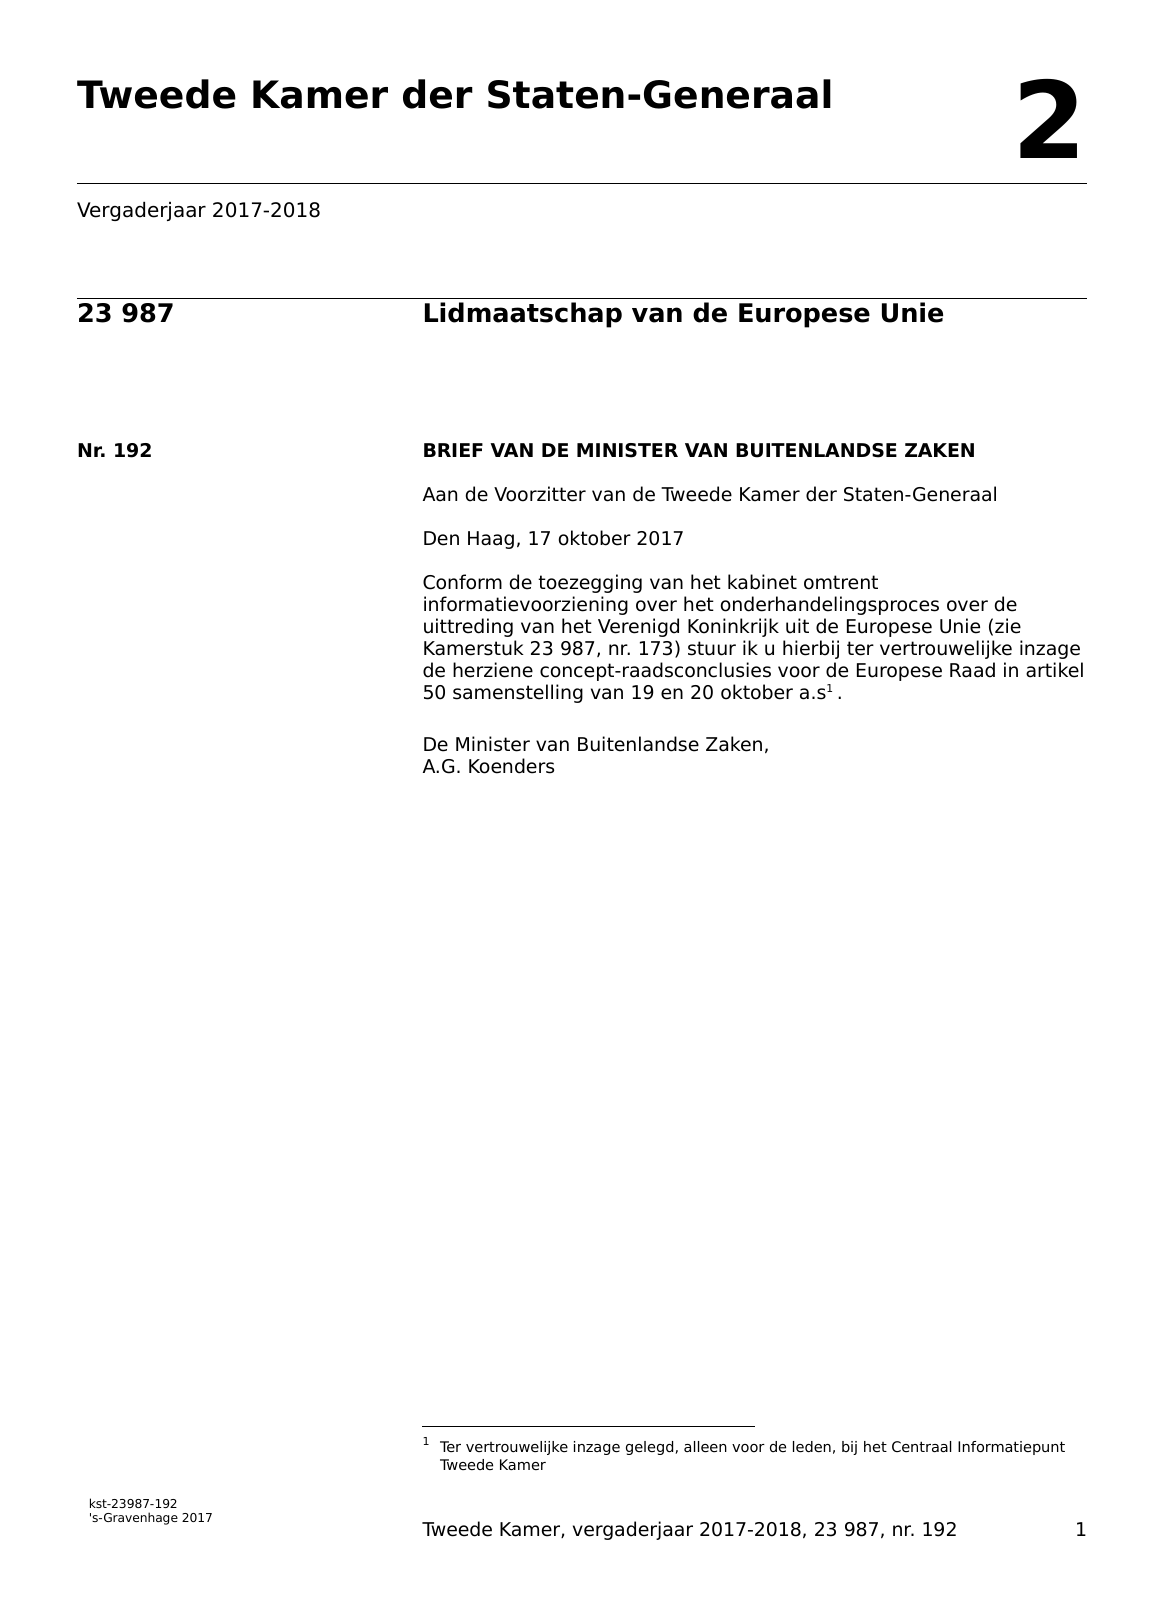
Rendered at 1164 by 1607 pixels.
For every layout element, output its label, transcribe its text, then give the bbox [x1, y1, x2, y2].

text Ter vertrouwelijke inzage gelegd, alleen voor de leden, bij het Centraal Informatiepunt Tweede Kamer [422, 1435, 1087, 1474]
text De Minister van Buitenlandse Zaken, A.G. Koenders [422, 734, 1087, 778]
subtitle 23 987 Lidmaatschap van de Europese Unie [77, 299, 1087, 329]
subtitle Nr. 192 BRIEF VAN DE MINISTER VAN BUITENLANDSE ZAKEN [77, 440, 1087, 462]
text Den Haag, 17 oktober 2017 [422, 528, 1087, 550]
table_header 2 [886, 59, 1087, 183]
text kst-23987-192 [88, 1497, 323, 1511]
text Aan de Voorzitter van de Tweede Kamer der Staten-Generaal [422, 484, 1087, 506]
text Conform de toezegging van het kabinet omtrent informatievoorziening over het onderhandelingsproces over de uittreding van het Verenigd Koninkrijk uit de Europese Unie (zie Kamerstuk 23 987, nr. 173) stuur ik u hierbij ter vertrouwelijke inzage de herziene concept-raadsconclusies voor de Europese Raad in artikel 50 samenstelling van 19 en 20 oktober a.s. [422, 572, 1087, 704]
table_header Tweede Kamer der Staten-Generaal [77, 59, 886, 183]
table_cell Vergaderjaar 2017-2018 [77, 184, 1087, 298]
text 's-Gravenhage 2017 [88, 1511, 323, 1525]
